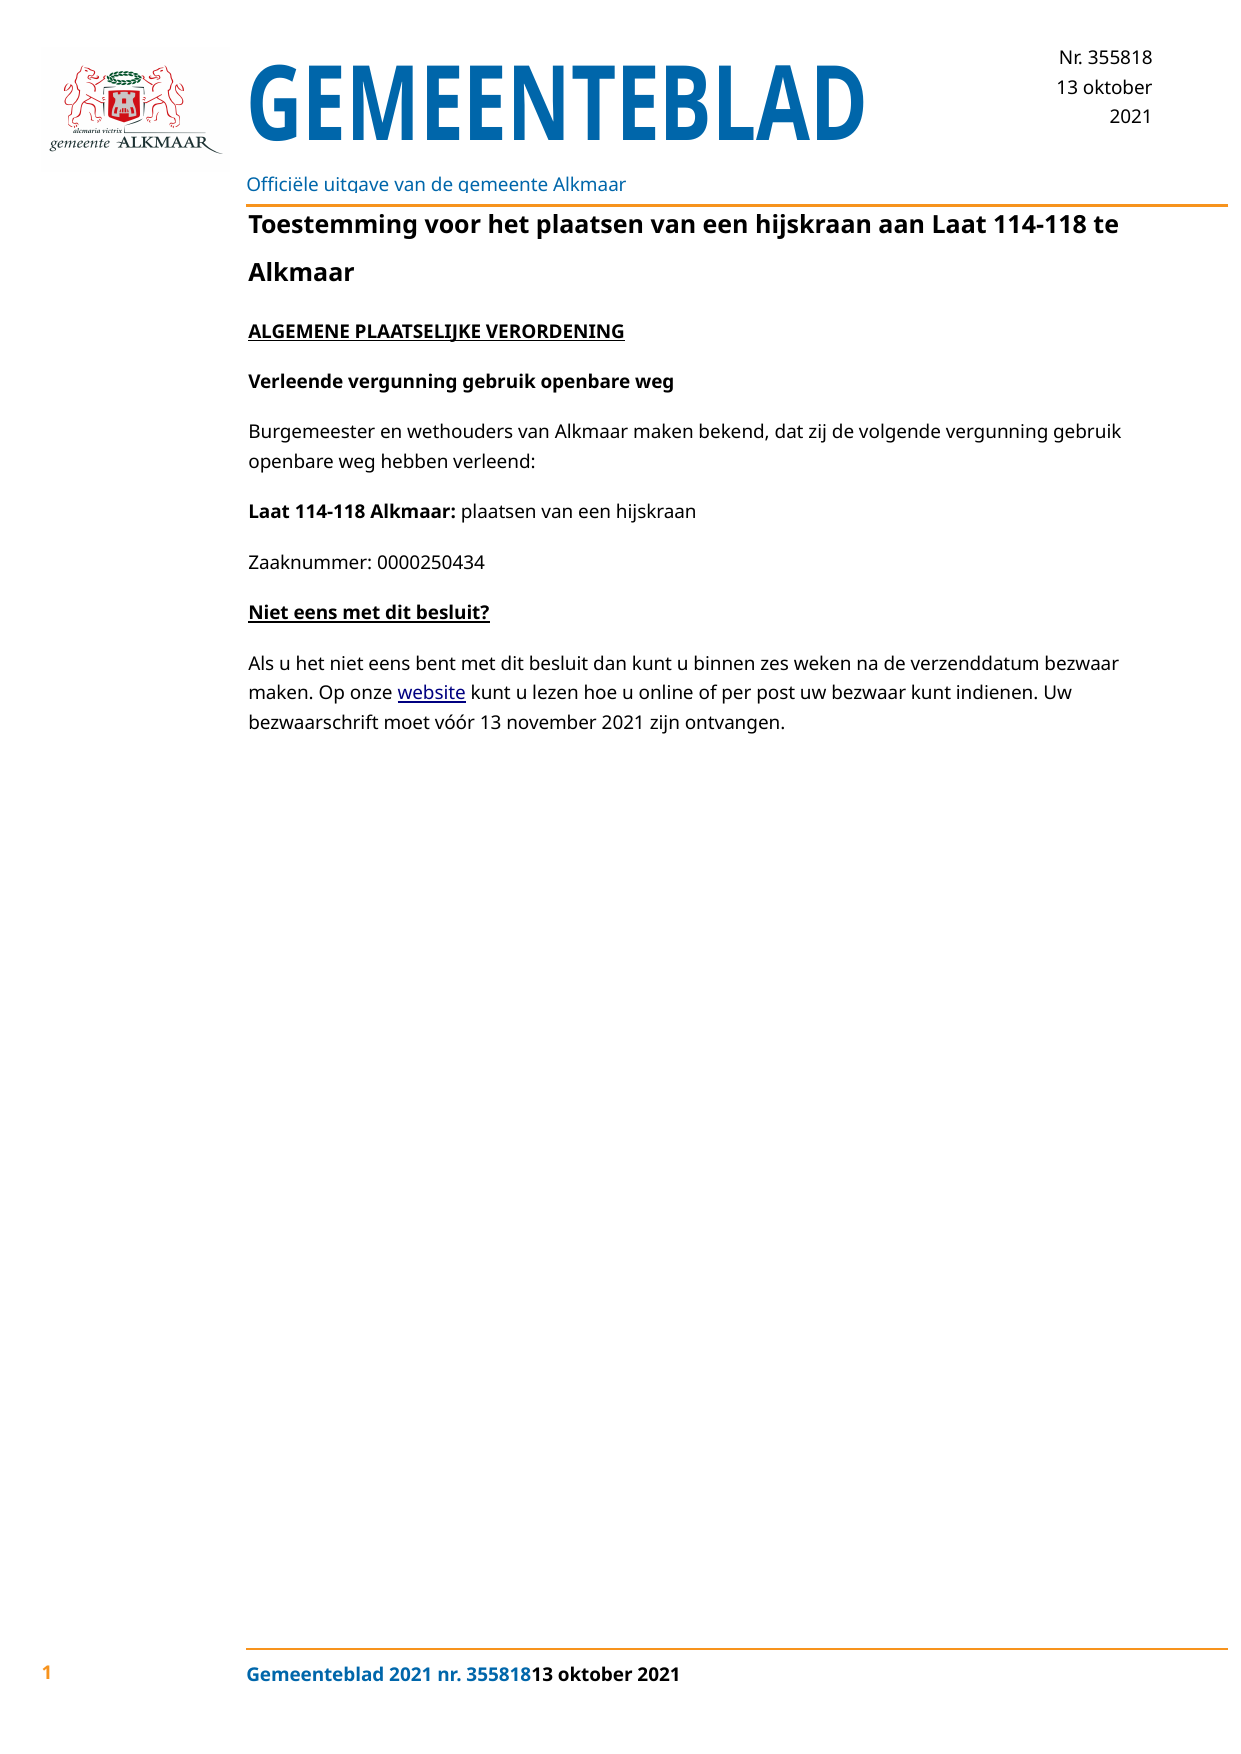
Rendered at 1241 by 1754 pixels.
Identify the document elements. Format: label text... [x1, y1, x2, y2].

text Laat 114-118 Alkmaar: plaatsen van een hijskraan [248, 499, 1152, 524]
text Zaaknummer: 0000250434 [248, 549, 1152, 575]
picture [41, 47, 231, 172]
text Burgemeester en wethouders van Alkmaar maken bekend, dat zij de volgende vergunning gebruik openbare weg hebben verleend: [248, 419, 1152, 474]
text ALGEMENE PLAATSELIJKE VERORDENING [248, 318, 1152, 344]
text Als u het niet eens bent met dit besluit dan kunt u binnen zes weken na de verzenddatum bezwaar maken. Op onze website kunt u lezen hoe u online of per post uw bezwaar kunt indienen. Uw bezwaarschrift moet vóór 13 november 2021 zijn ontvangen. [248, 650, 1152, 735]
text Niet eens met dit besluit? [248, 599, 1152, 625]
text Verleende vergunning gebruik openbare weg [248, 368, 1152, 394]
text Toestemming voor het plaatsen van een hijskraan aan Laat 114-118 te Alkmaar [248, 207, 1152, 288]
